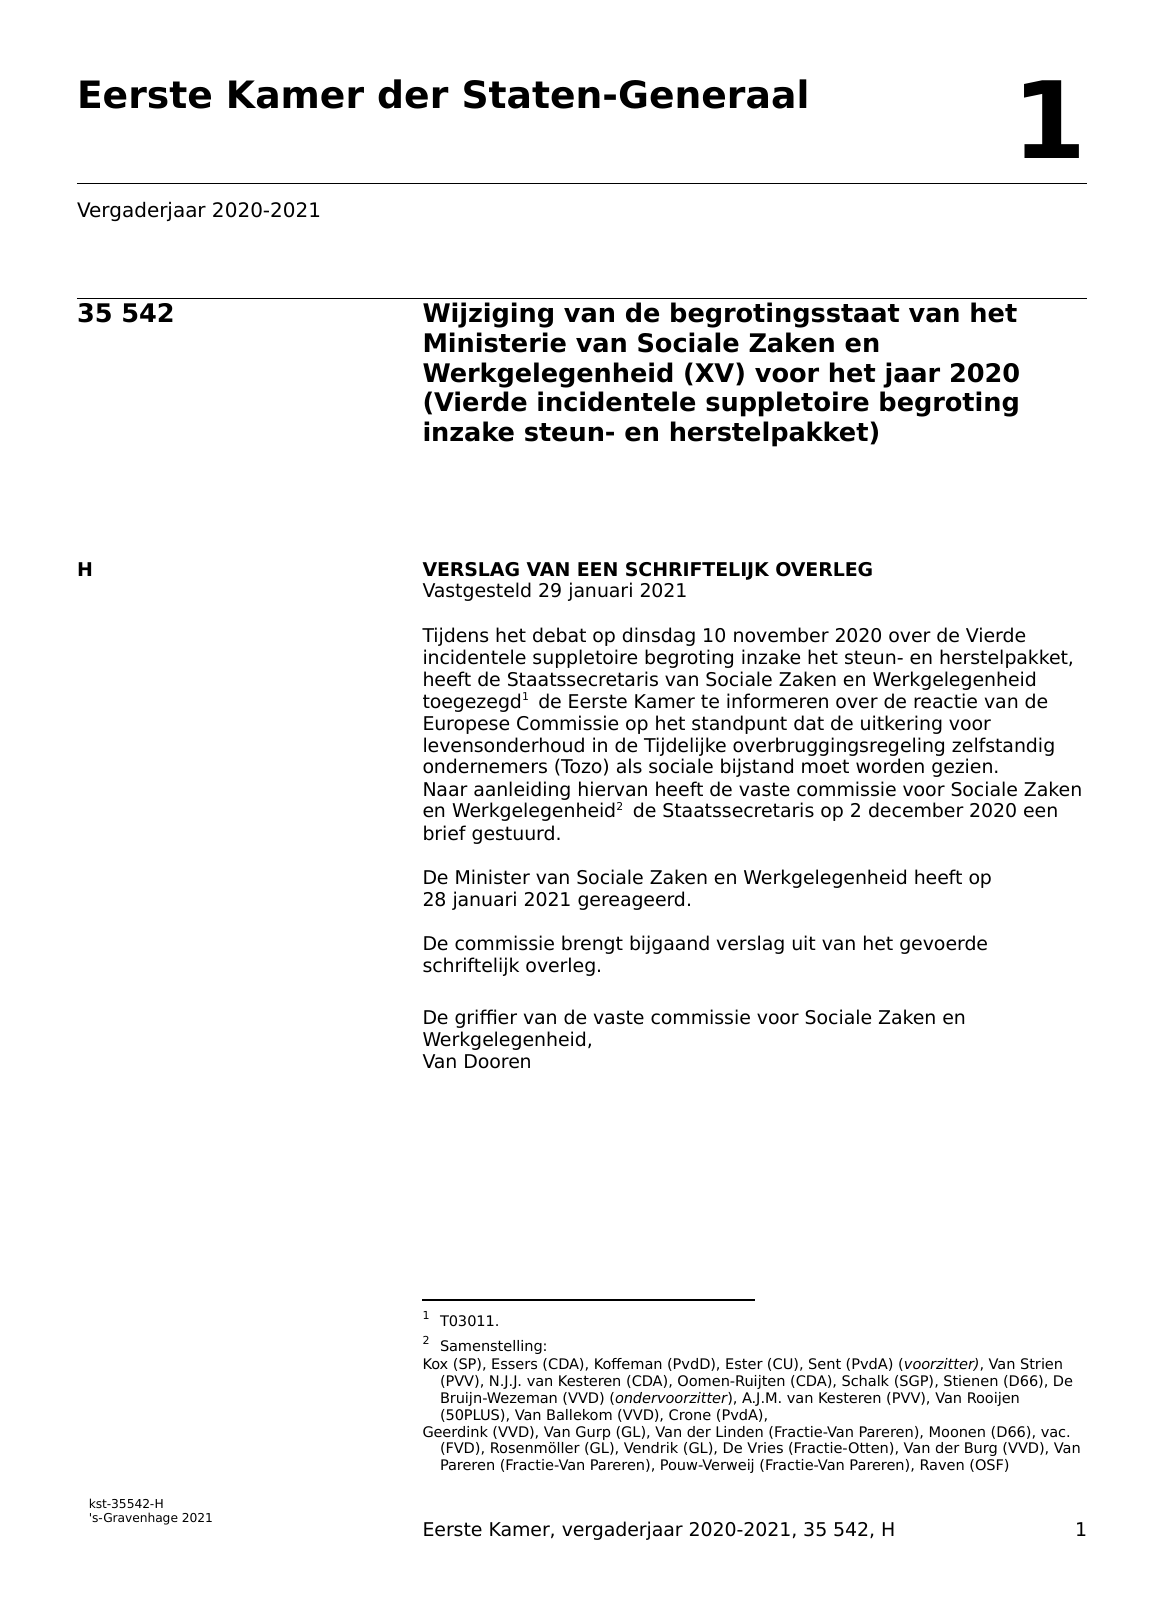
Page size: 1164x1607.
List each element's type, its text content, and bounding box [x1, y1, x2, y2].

text De commissie brengt bijgaand verslag uit van het gevoerde schriftelijk overleg. [422, 933, 1087, 977]
text Vastgesteld 29 januari 2021 [422, 580, 1087, 602]
text De griffier van de vaste commissie voor Sociale Zaken en Werkgelegenheid, Van Dooren [422, 1007, 1087, 1073]
text kst-35542-H [88, 1497, 323, 1511]
text 's-Gravenhage 2021 [88, 1511, 323, 1525]
text T03011. [422, 1309, 1087, 1331]
table_header Eerste Kamer der Staten-Generaal [77, 59, 886, 183]
text Naar aanleiding hiervan heeft de vaste commissie voor Sociale Zaken en Werkgelegenheid de Staatssecretaris op 2 december 2020 een brief gestuurd. [422, 778, 1087, 844]
table_cell Vergaderjaar 2020-2021 [77, 184, 1087, 298]
text De Minister van Sociale Zaken en Werkgelegenheid heeft op 28 januari 2021 gereageerd. [422, 867, 1087, 911]
text Samenstelling: [422, 1334, 1087, 1356]
subtitle 35 542 Wijziging van de begrotingsstaat van het Ministerie van Sociale Zaken en Werkgelegenheid (XV) voor het jaar 2020 (Vierde incidentele suppletoire begroting inzake steun- en herstelpakket) [77, 299, 1087, 447]
text Tijdens het debat op dinsdag 10 november 2020 over de Vierde incidentele suppletoire begroting inzake het steun- en herstelpakket, heeft de Staatssecretaris van Sociale Zaken en Werkgelegenheid toegezegd de Eerste Kamer te informeren over de reactie van de Europese Commissie op het standpunt dat de uitkering voor levensonderhoud in de Tijdelijke overbruggingsregeling zelfstandig ondernemers (Tozo) als sociale bijstand moet worden gezien. [422, 624, 1087, 778]
subtitle H VERSLAG VAN EEN SCHRIFTELIJK OVERLEG [77, 558, 1087, 580]
text Kox (SP), Essers (CDA), Koffeman (PvdD), Ester (CU), Sent (PvdA) (voorzitter), Van Strien (PVV), N.J.J. van Kesteren (CDA), Oomen-Ruijten (CDA), Schalk (SGP), Stienen (D66), De Bruijn-Wezeman (VVD) (ondervoorzitter), A.J.M. van Kesteren (PVV), Van Rooijen (50PLUS), Van Ballekom (VVD), Crone (PvdA), [422, 1356, 1087, 1424]
text Geerdink (VVD), Van Gurp (GL), Van der Linden (Fractie-Van Pareren), Moonen (D66), vac. (FVD), Rosenmöller (GL), Vendrik (GL), De Vries (Fractie-Otten), Van der Burg (VVD), Van Pareren (Fractie-Van Pareren), Pouw-Verweij (Fractie-Van Pareren), Raven (OSF) [422, 1424, 1087, 1474]
table_header 1 [886, 59, 1087, 183]
